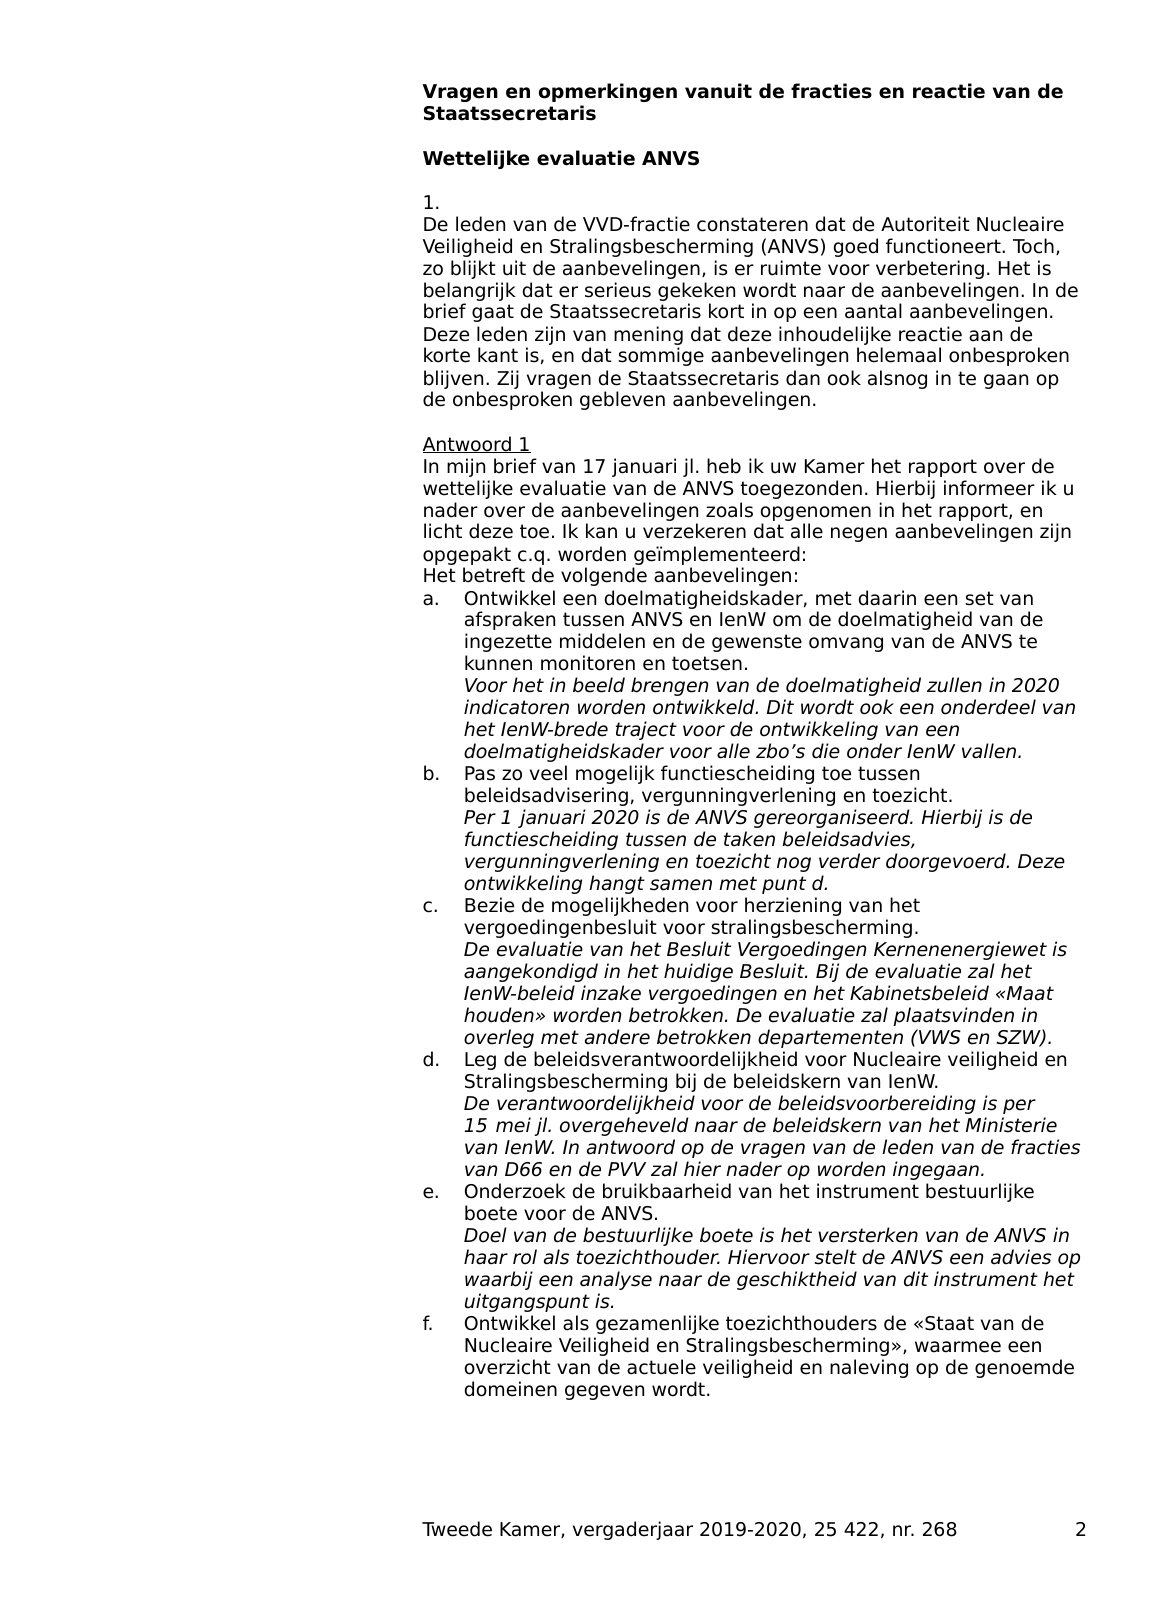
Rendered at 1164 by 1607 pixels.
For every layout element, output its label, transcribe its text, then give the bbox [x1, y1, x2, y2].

text Doel van de bestuurlijke boete is het versterken van de ANVS in haar rol als toezichthouder. Hiervoor stelt de ANVS een advies op waarbij een analyse naar de geschiktheid van dit instrument het uitgangspunt is. [464, 1225, 1087, 1313]
text c. Bezie de mogelijkheden voor herziening van het vergoedingenbesluit voor stralingsbescherming. [422, 895, 1087, 939]
subtitle Vragen en opmerkingen vanuit de fracties en reactie van de Staatssecretaris [422, 81, 1087, 125]
text Voor het in beeld brengen van de doelmatigheid zullen in 2020 indicatoren worden ontwikkeld. Dit wordt ook een onderdeel van het IenW-brede traject voor de ontwikkeling van een doelmatigheidskader voor alle zbo’s die onder IenW vallen. [464, 675, 1087, 763]
subtitle Wettelijke evaluatie ANVS [422, 147, 1087, 169]
text De verantwoordelijkheid voor de beleidsvoorbereiding is per 15 mei jl. overgeheveld naar de beleidskern van het Ministerie van IenW. In antwoord op de vragen van de leden van de fracties van D66 en de PVV zal hier nader op worden ingegaan. [464, 1093, 1087, 1181]
text In mijn brief van 17 januari jl. heb ik uw Kamer het rapport over de wettelijke evaluatie van de ANVS toegezonden. Hierbij informeer ik u nader over de aanbevelingen zoals opgenomen in het rapport, en licht deze toe. Ik kan u verzekeren dat alle negen aanbevelingen zijn opgepakt c.q. worden geïmplementeerd: [422, 456, 1087, 565]
text De leden van de VVD-fractie constateren dat de Autoriteit Nucleaire Veiligheid en Stralingsbescherming (ANVS) goed functioneert. Toch, zo blijkt uit de aanbevelingen, is er ruimte voor verbetering. Het is belangrijk dat er serieus gekeken wordt naar de aanbevelingen. In de brief gaat de Staatssecretaris kort in op een aantal aanbevelingen. Deze leden zijn van mening dat deze inhoudelijke reactie aan de korte kant is, en dat sommige aanbevelingen helemaal onbesproken blijven. Zij vragen de Staatssecretaris dan ook alsnog in te gaan op de onbesproken gebleven aanbevelingen. [422, 213, 1087, 411]
text b. Pas zo veel mogelijk functiescheiding toe tussen beleidsadvisering, vergunningverlening en toezicht. [422, 763, 1087, 807]
text e. Onderzoek de bruikbaarheid van het instrument bestuurlijke boete voor de ANVS. [422, 1181, 1087, 1225]
text a. Ontwikkel een doelmatigheidskader, met daarin een set van afspraken tussen ANVS en IenW om de doelmatigheid van de ingezette middelen en de gewenste omvang van de ANVS te kunnen monitoren en toetsen. [422, 587, 1087, 675]
text De evaluatie van het Besluit Vergoedingen Kernenenergiewet is aangekondigd in het huidige Besluit. Bij de evaluatie zal het IenW-beleid inzake vergoedingen en het Kabinetsbeleid «Maat houden» worden betrokken. De evaluatie zal plaatsvinden in overleg met andere betrokken departementen (VWS en SZW). [464, 939, 1087, 1049]
text f. Ontwikkel als gezamenlijke toezichthouders de «Staat van de Nucleaire Veiligheid en Stralingsbescherming», waarmee een overzicht van de actuele veiligheid en naleving op de genoemde domeinen gegeven wordt. [422, 1313, 1087, 1401]
text Het betreft de volgende aanbevelingen: [422, 565, 1087, 587]
text Antwoord 1 [422, 433, 1087, 456]
text d. Leg de beleidsverantwoordelijkheid voor Nucleaire veiligheid en Stralingsbescherming bij de beleidskern van IenW. [422, 1049, 1087, 1093]
text 1. [422, 192, 1087, 213]
text Per 1 januari 2020 is de ANVS gereorganiseerd. Hierbij is de functiescheiding tussen de taken beleidsadvies, vergunningverlening en toezicht nog verder doorgevoerd. Deze ontwikkeling hangt samen met punt d. [464, 807, 1087, 895]
